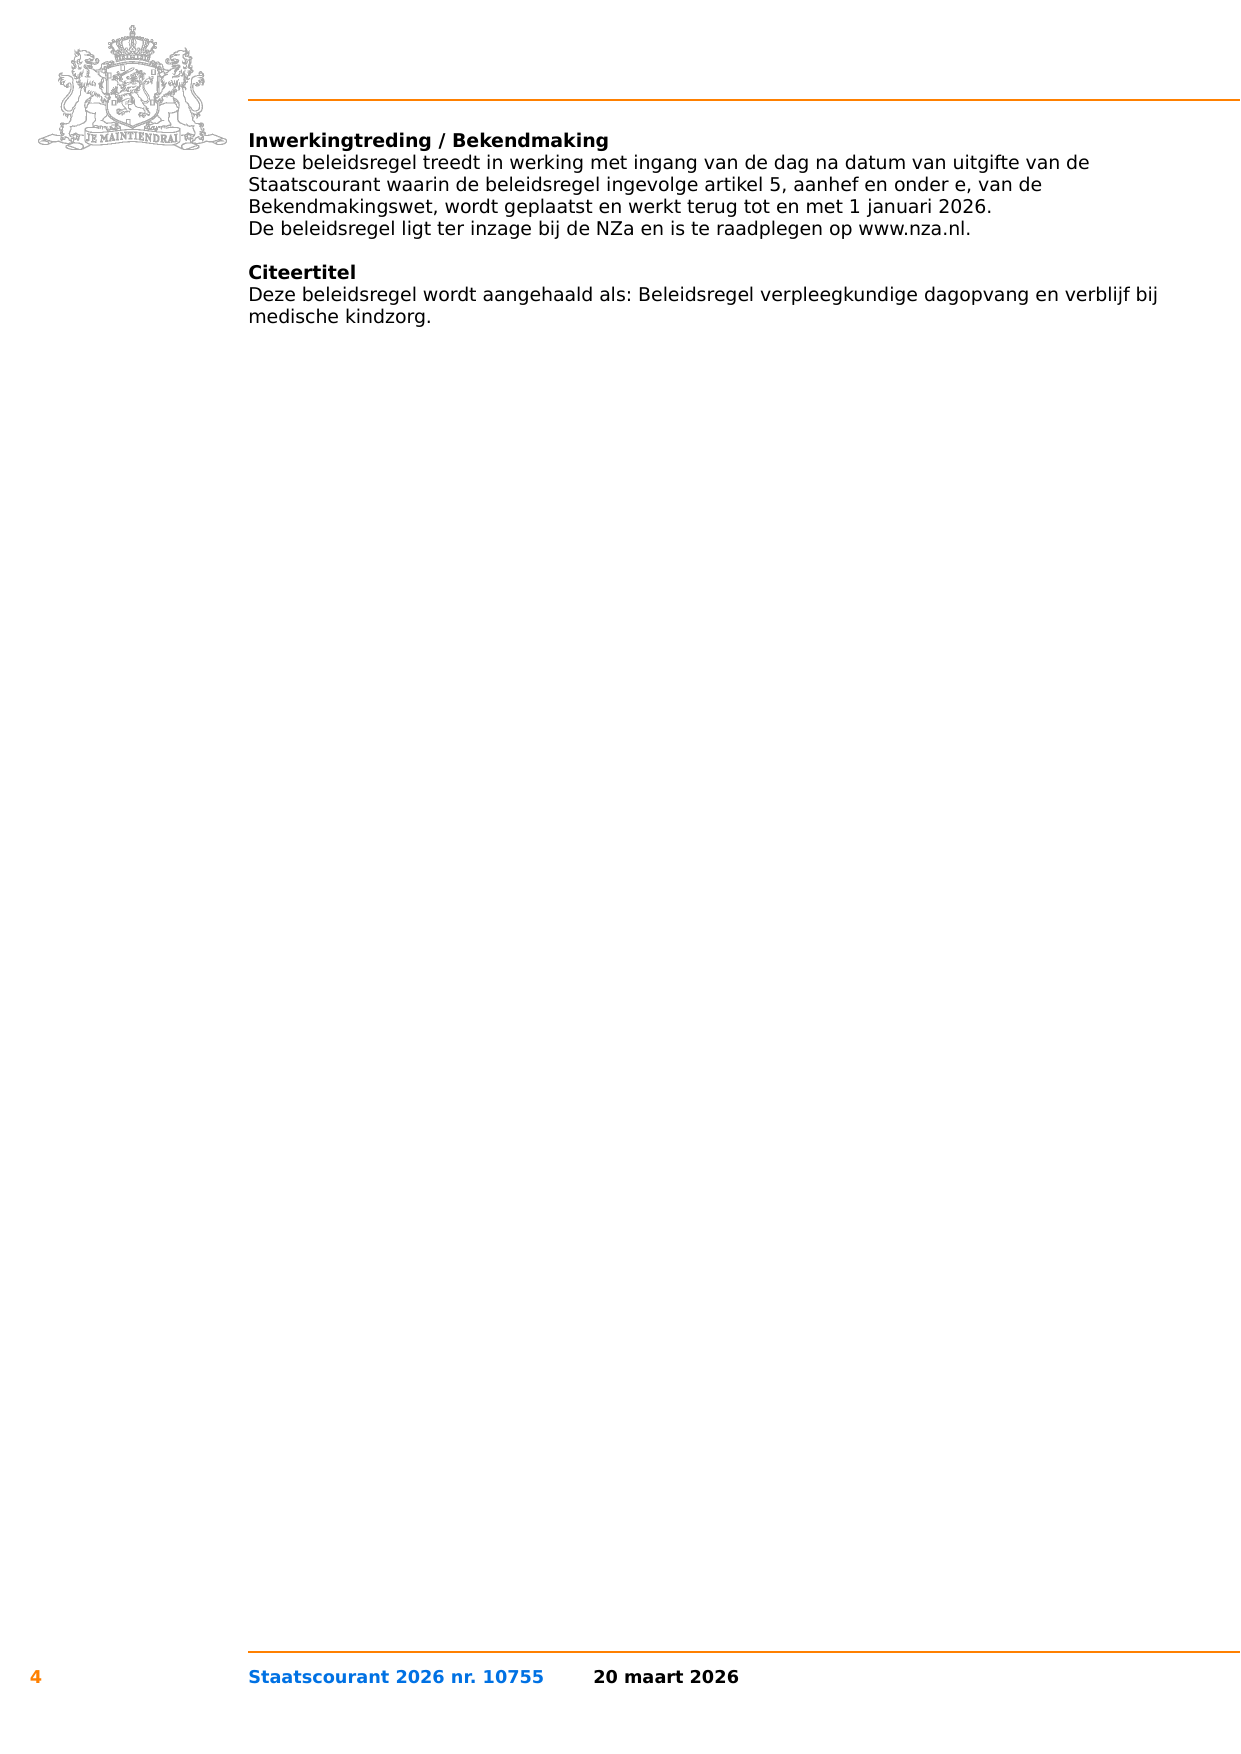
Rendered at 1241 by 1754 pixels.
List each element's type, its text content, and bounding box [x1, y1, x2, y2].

subtitle Citeertitel [248, 262, 1163, 284]
text Deze beleidsregel wordt aangehaald als: Beleidsregel verpleegkundige dagopvang en verblijf bij medische kindzorg. [248, 284, 1163, 328]
text Deze beleidsregel treedt in werking met ingang van de dag na datum van uitgifte van de Staatscourant waarin de beleidsregel ingevolge artikel 5, aanhef en onder e, van de Bekendmakingswet, wordt geplaatst en werkt terug tot en met 1 januari 2026. [248, 152, 1163, 218]
picture [38, 25, 227, 150]
subtitle Inwerkingtreding / Bekendmaking [248, 130, 1163, 152]
text De beleidsregel ligt ter inzage bij de NZa en is te raadplegen op www.nza.nl. [248, 218, 1163, 240]
